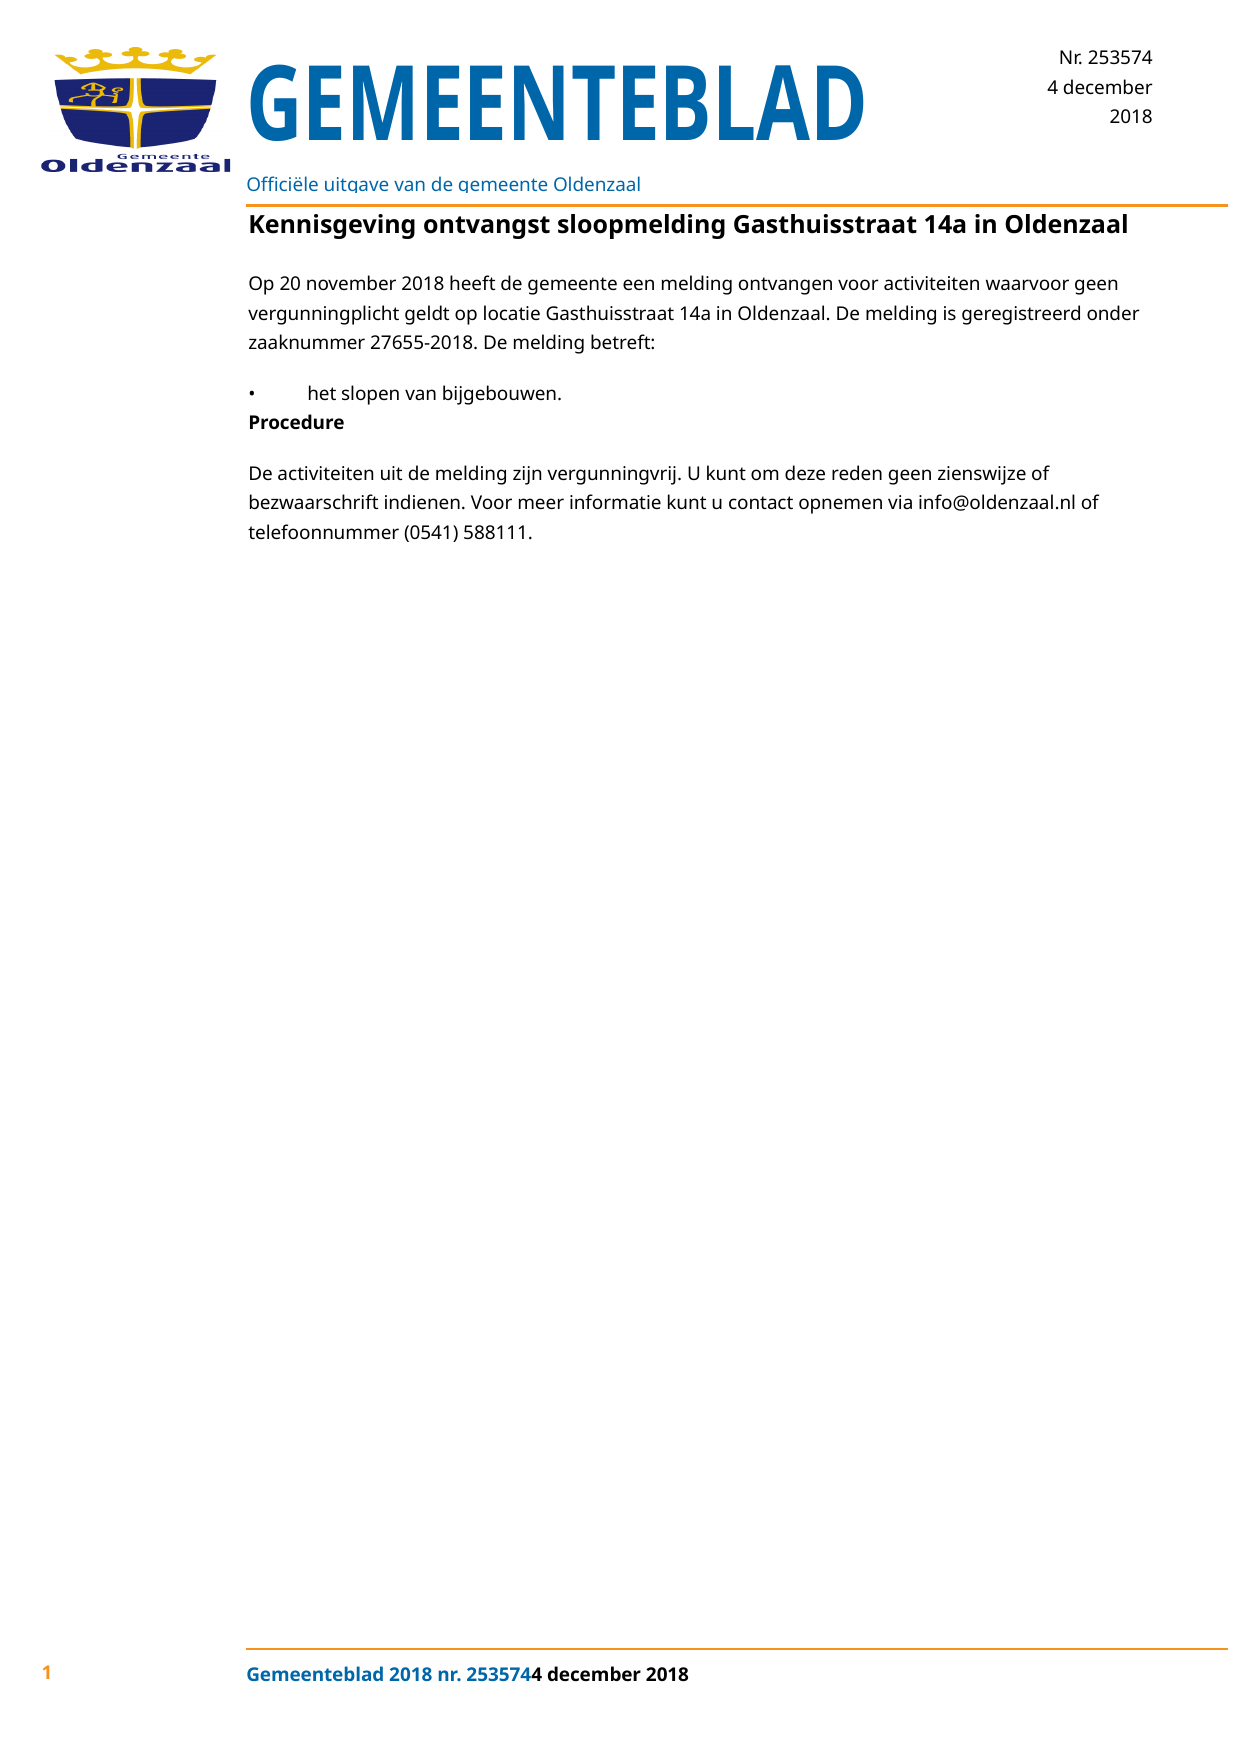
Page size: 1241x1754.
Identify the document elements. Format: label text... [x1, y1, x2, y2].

text Op 20 november 2018 heeft de gemeente een melding ontvangen voor activiteiten waarvoor geen vergunningplicht geldt op locatie Gasthuisstraat 14a in Oldenzaal. De melding is geregistreerd onder zaaknummer 27655-2018. De melding betreft: [248, 270, 1152, 355]
text De activiteiten uit de melding zijn vergunningvrij. U kunt om deze reden geen zienswijze of bezwaarschrift indienen. Voor meer informatie kunt u contact opnemen via info@oldenzaal.nl of telefoonnummer (0541) 588111. [248, 460, 1152, 545]
text Procedure [248, 409, 1152, 435]
list het slopen van bijgebouwen. [248, 380, 1152, 406]
picture [41, 47, 231, 172]
text Kennisgeving ontvangst sloopmelding Gasthuisstraat 14a in Oldenzaal [248, 207, 1152, 241]
